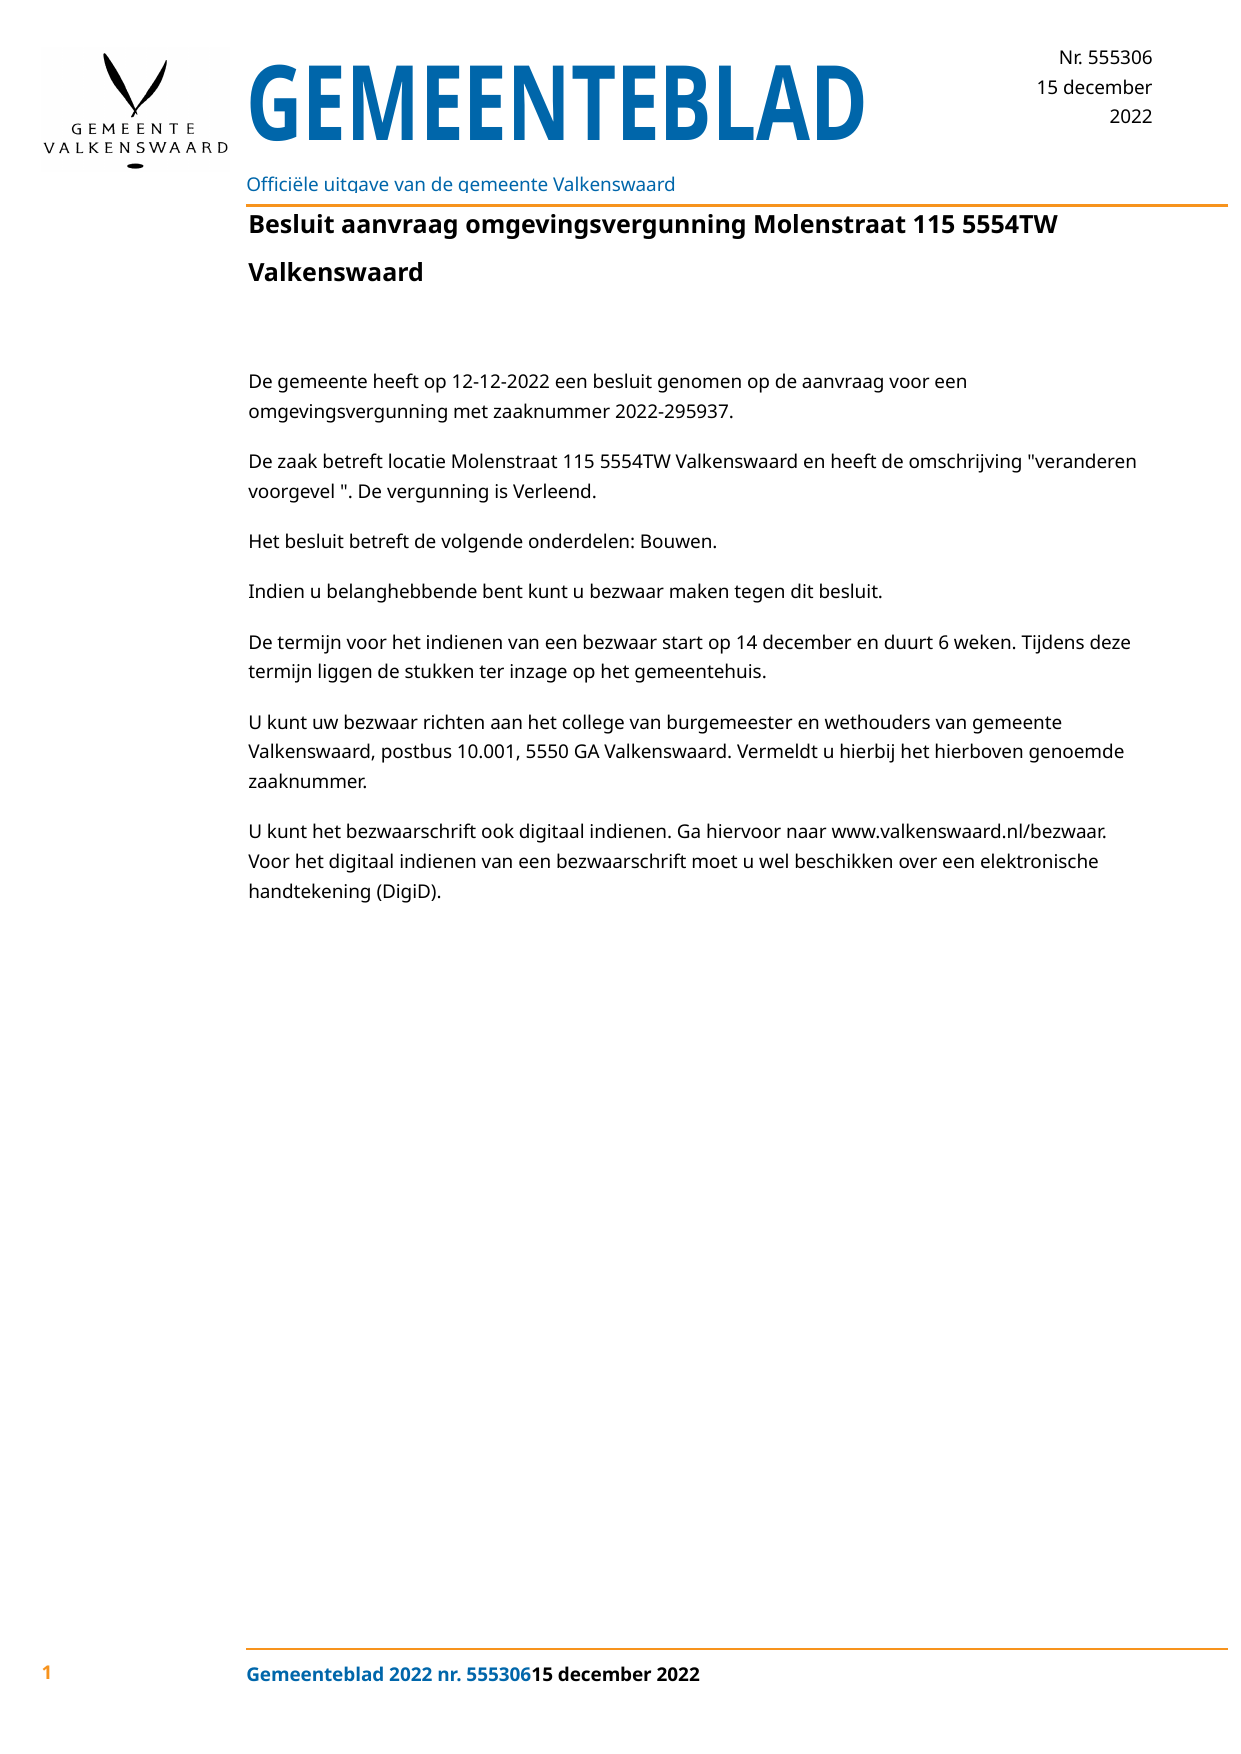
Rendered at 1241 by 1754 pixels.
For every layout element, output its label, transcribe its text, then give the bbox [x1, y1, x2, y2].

text U kunt het bezwaarschrift ook digitaal indienen. Ga hiervoor naar www.valkenswaard.nl/bezwaar. Voor het digitaal indienen van een bezwaarschrift moet u wel beschikken over een elektronische handtekening (DigiD). [248, 819, 1152, 904]
text De termijn voor het indienen van een bezwaar start op 14 december en duurt 6 weken. Tijdens deze termijn liggen de stukken ter inzage op het gemeentehuis. [248, 629, 1152, 684]
picture [41, 47, 231, 172]
text De zaak betreft locatie Molenstraat 115 5554TW Valkenswaard en heeft de omschrijving "veranderen voorgevel ". De vergunning is Verleend. [248, 448, 1152, 504]
text Besluit aanvraag omgevingsvergunning Molenstraat 115 5554TW Valkenswaard [248, 207, 1152, 288]
text De gemeente heeft op 12-12-2022 een besluit genomen op de aanvraag voor een omgevingsvergunning met zaaknummer 2022-295937. [248, 368, 1152, 424]
text Het besluit betreft de volgende onderdelen: Bouwen. [248, 528, 1152, 554]
text Indien u belanghebbende bent kunt u bezwaar maken tegen dit besluit. [248, 579, 1152, 604]
text U kunt uw bezwaar richten aan het college van burgemeester en wethouders van gemeente Valkenswaard, postbus 10.001, 5550 GA Valkenswaard. Vermeldt u hierbij het hierboven genoemde zaaknummer. [248, 709, 1152, 794]
